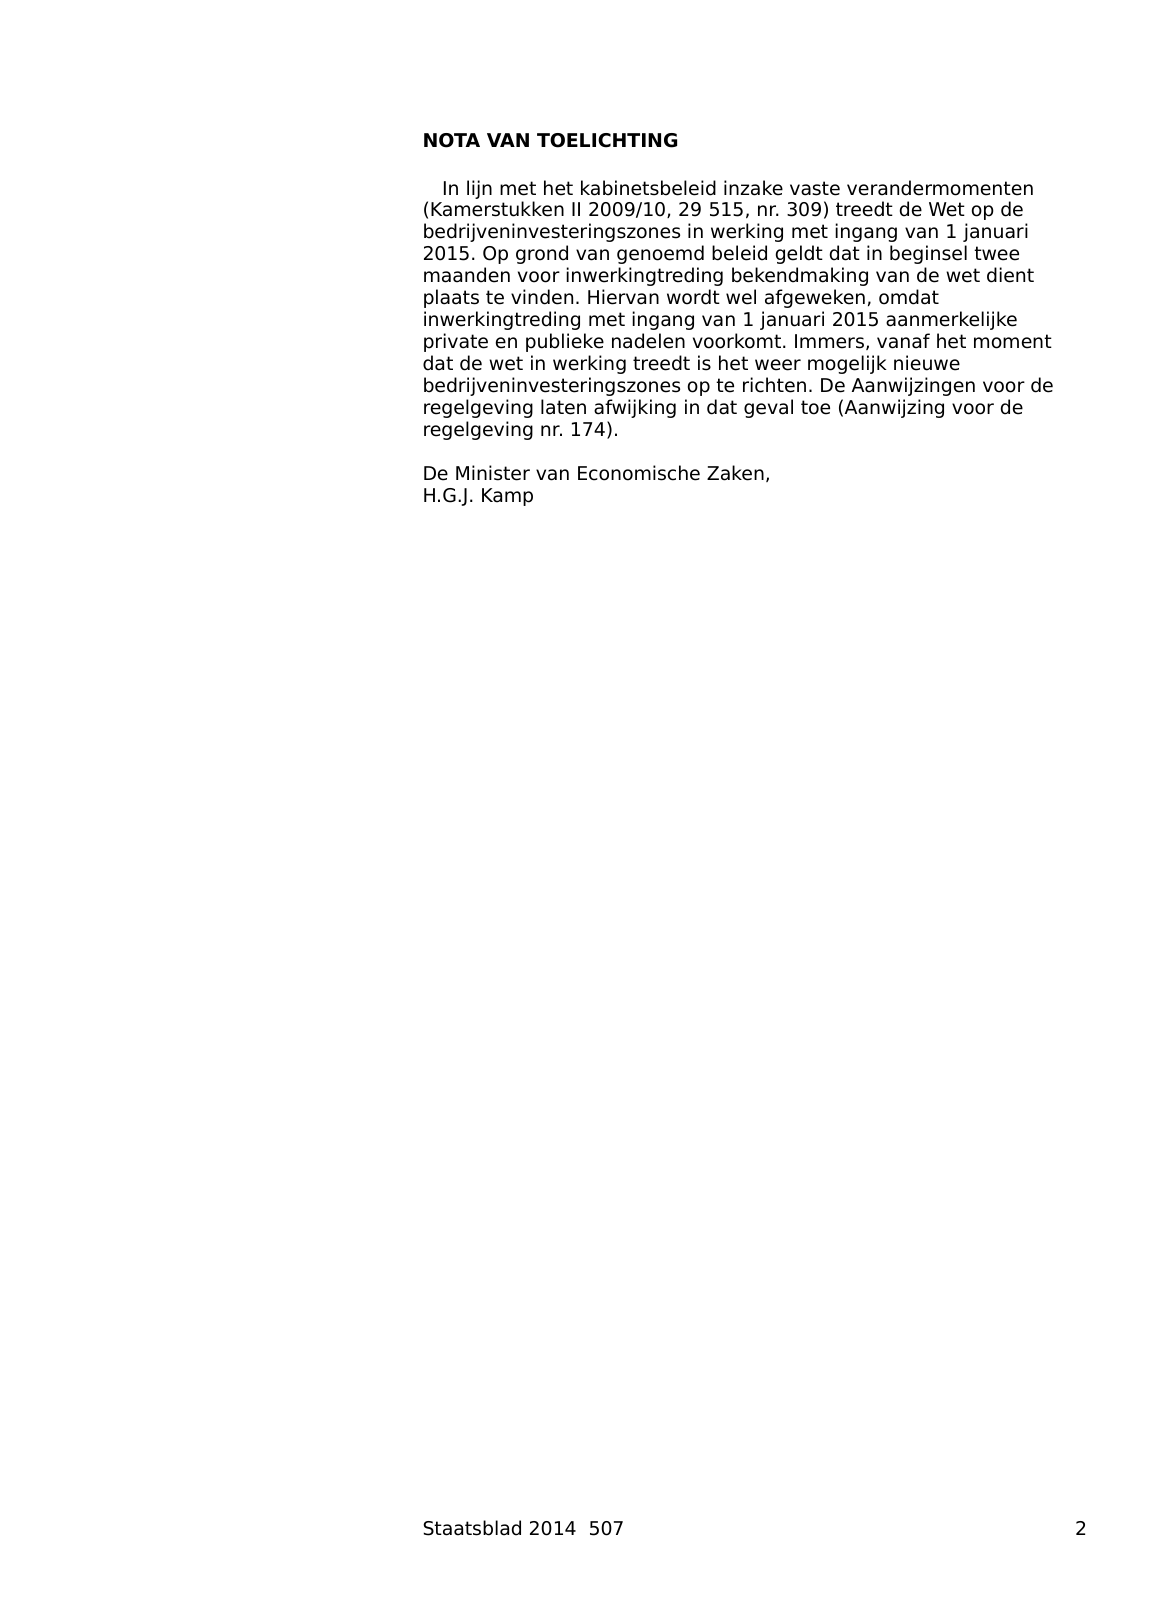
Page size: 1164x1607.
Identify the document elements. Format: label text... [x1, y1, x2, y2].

subtitle NOTA VAN TOELICHTING [422, 130, 1087, 152]
text De Minister van Economische Zaken, H.G.J. Kamp [422, 463, 1087, 507]
text In lijn met het kabinetsbeleid inzake vaste verandermomenten (Kamerstukken II 2009/10, 29 515, nr. 309) treedt de Wet op de bedrijveninvesteringszones in werking met ingang van 1 januari 2015. Op grond van genoemd beleid geldt dat in beginsel twee maanden voor inwerkingtreding bekendmaking van de wet dient plaats te vinden. Hiervan wordt wel afgeweken, omdat inwerkingtreding met ingang van 1 januari 2015 aanmerkelijke private en publieke nadelen voorkomt. Immers, vanaf het moment dat de wet in werking treedt is het weer mogelijk nieuwe bedrijveninvesteringszones op te richten. De Aanwijzingen voor de regelgeving laten afwijking in dat geval toe (Aanwijzing voor de regelgeving nr. 174). [422, 177, 1087, 441]
